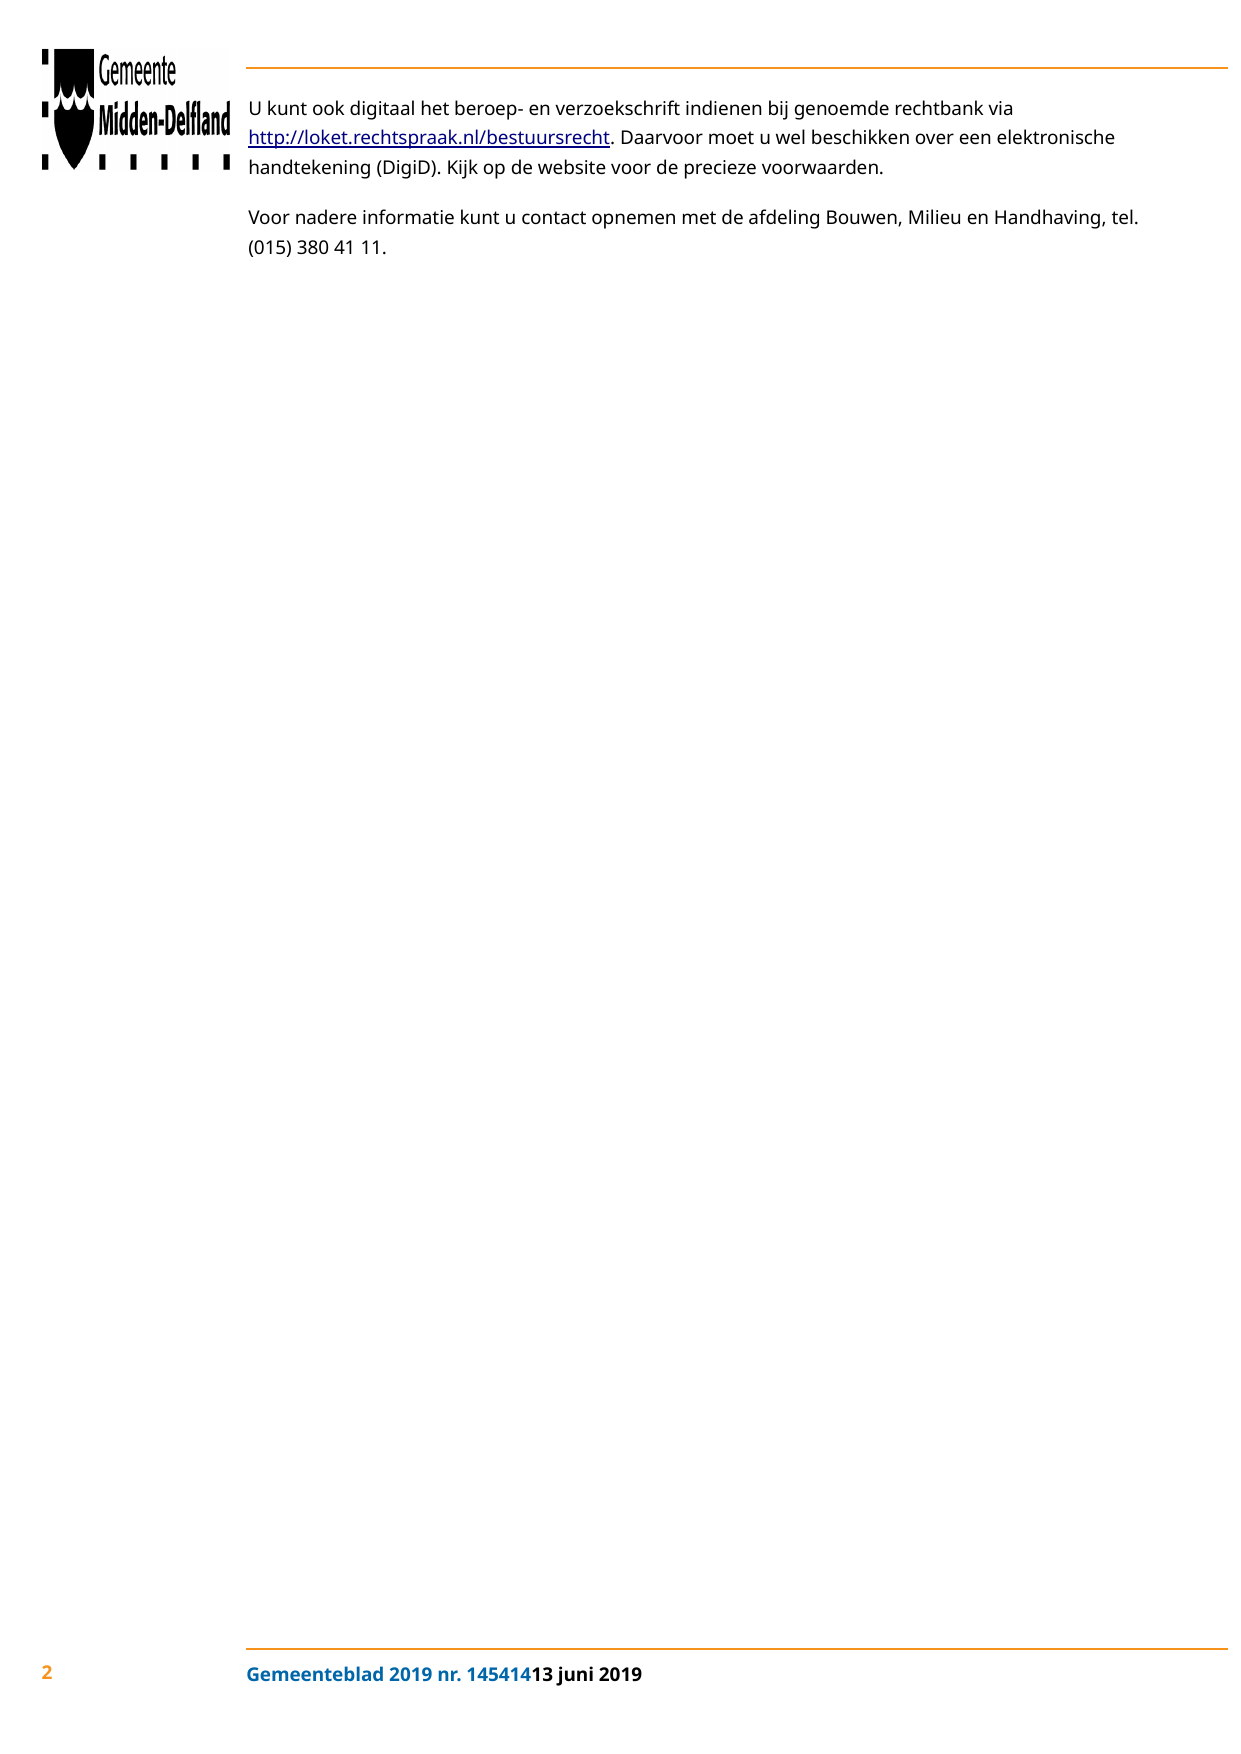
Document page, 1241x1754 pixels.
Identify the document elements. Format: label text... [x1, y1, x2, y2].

text U kunt ook digitaal het beroep- en verzoekschrift indienen bij genoemde rechtbank via http://loket.rechtspraak.nl/bestuursrecht. Daarvoor moet u wel beschikken over een elektronische handtekening (DigiD). Kijk op de website voor de precieze voorwaarden. [248, 95, 1152, 180]
text Voor nadere informatie kunt u contact opnemen met de afdeling Bouwen, Milieu en Handhaving, tel. (015) 380 41 11. [248, 204, 1152, 260]
picture [41, 47, 231, 172]
